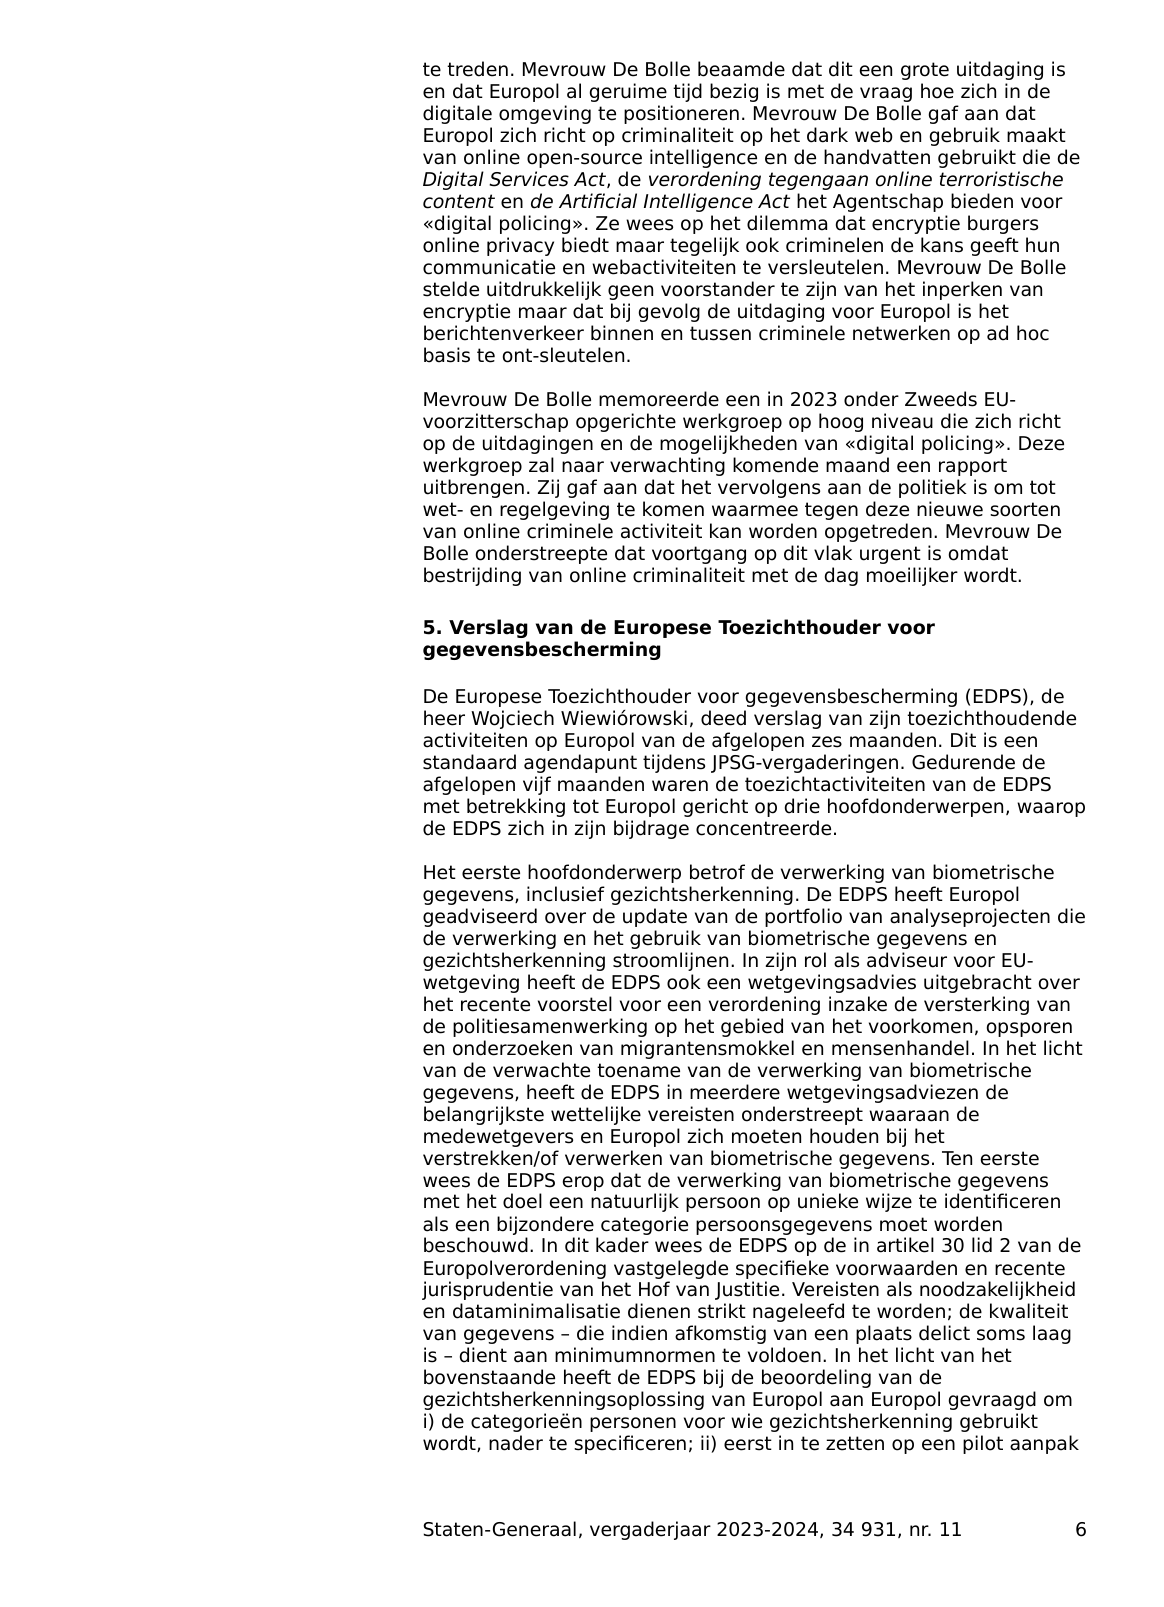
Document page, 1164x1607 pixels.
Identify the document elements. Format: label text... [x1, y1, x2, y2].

text Het eerste hoofdonderwerp betrof de verwerking van biometrische gegevens, inclusief gezichtsherkenning. De EDPS heeft Europol geadviseerd over de update van de portfolio van analyseprojecten die de verwerking en het gebruik van biometrische gegevens en gezichtsherkenning stroomlijnen. In zijn rol als adviseur voor EU-wetgeving heeft de EDPS ook een wetgevingsadvies uitgebracht over het recente voorstel voor een verordening inzake de versterking van de politiesamenwerking op het gebied van het voorkomen, opsporen en onderzoeken van migrantensmokkel en mensenhandel. In het licht van de verwachte toename van de verwerking van biometrische gegevens, heeft de EDPS in meerdere wetgevingsadviezen de belangrijkste wettelijke vereisten onderstreept waaraan de medewetgevers en Europol zich moeten houden bij het verstrekken/of verwerken van biometrische gegevens. Ten eerste wees de EDPS erop dat de verwerking van biometrische gegevens met het doel een natuurlijk persoon op unieke wijze te identificeren als een bijzondere categorie persoonsgegevens moet worden beschouwd. In dit kader wees de EDPS op de in artikel 30 lid 2 van de Europolverordening vastgelegde specifieke voorwaarden en recente jurisprudentie van het Hof van Justitie. Vereisten als noodzakelijkheid en dataminimalisatie dienen strikt nageleefd te worden; de kwaliteit van gegevens – die indien afkomstig van een plaats delict soms laag is – dient aan minimumnormen te voldoen. In het licht van het bovenstaande heeft de EDPS bij de beoordeling van de gezichtsherkenningsoplossing van Europol aan Europol gevraagd om i) de categorieën personen voor wie gezichtsherkenning gebruikt wordt, nader te specificeren; ii) eerst in te zetten op een pilot aanpak [422, 862, 1087, 1455]
text De Europese Toezichthouder voor gegevensbescherming (EDPS), de heer Wojciech Wiewiórowski, deed verslag van zijn toezichthoudende activiteiten op Europol van de afgelopen zes maanden. Dit is een standaard agendapunt tijdens JPSG-vergaderingen. Gedurende de afgelopen vijf maanden waren de toezichtactiviteiten van de EDPS met betrekking tot Europol gericht op drie hoofdonderwerpen, waarop de EDPS zich in zijn bijdrage concentreerde. [422, 686, 1087, 839]
text te treden. Mevrouw De Bolle beaamde dat dit een grote uitdaging is en dat Europol al geruime tijd bezig is met de vraag hoe zich in de digitale omgeving te positioneren. Mevrouw De Bolle gaf aan dat Europol zich richt op criminaliteit op het dark web en gebruik maakt van online open-source intelligence en de handvatten gebruikt die de Digital Services Act, de verordening tegengaan online terroristische content en de Artificial Intelligence Act het Agentschap bieden voor «digital policing». Ze wees op het dilemma dat encryptie burgers online privacy biedt maar tegelijk ook criminelen de kans geeft hun communicatie en webactiviteiten te versleutelen. Mevrouw De Bolle stelde uitdrukkelijk geen voorstander te zijn van het inperken van encryptie maar dat bij gevolg de uitdaging voor Europol is het berichtenverkeer binnen en tussen criminele netwerken op ad hoc basis te ont-sleutelen. [422, 59, 1087, 367]
subtitle 5. Verslag van de Europese Toezichthouder voor gegevensbescherming [422, 617, 1087, 661]
text Mevrouw De Bolle memoreerde een in 2023 onder Zweeds EU-voorzitterschap opgerichte werkgroep op hoog niveau die zich richt op de uitdagingen en de mogelijkheden van «digital policing». Deze werkgroep zal naar verwachting komende maand een rapport uitbrengen. Zij gaf aan dat het vervolgens aan de politiek is om tot wet- en regelgeving te komen waarmee tegen deze nieuwe soorten van online criminele activiteit kan worden opgetreden. Mevrouw De Bolle onderstreepte dat voortgang op dit vlak urgent is omdat bestrijding van online criminaliteit met de dag moeilijker wordt. [422, 389, 1087, 587]
